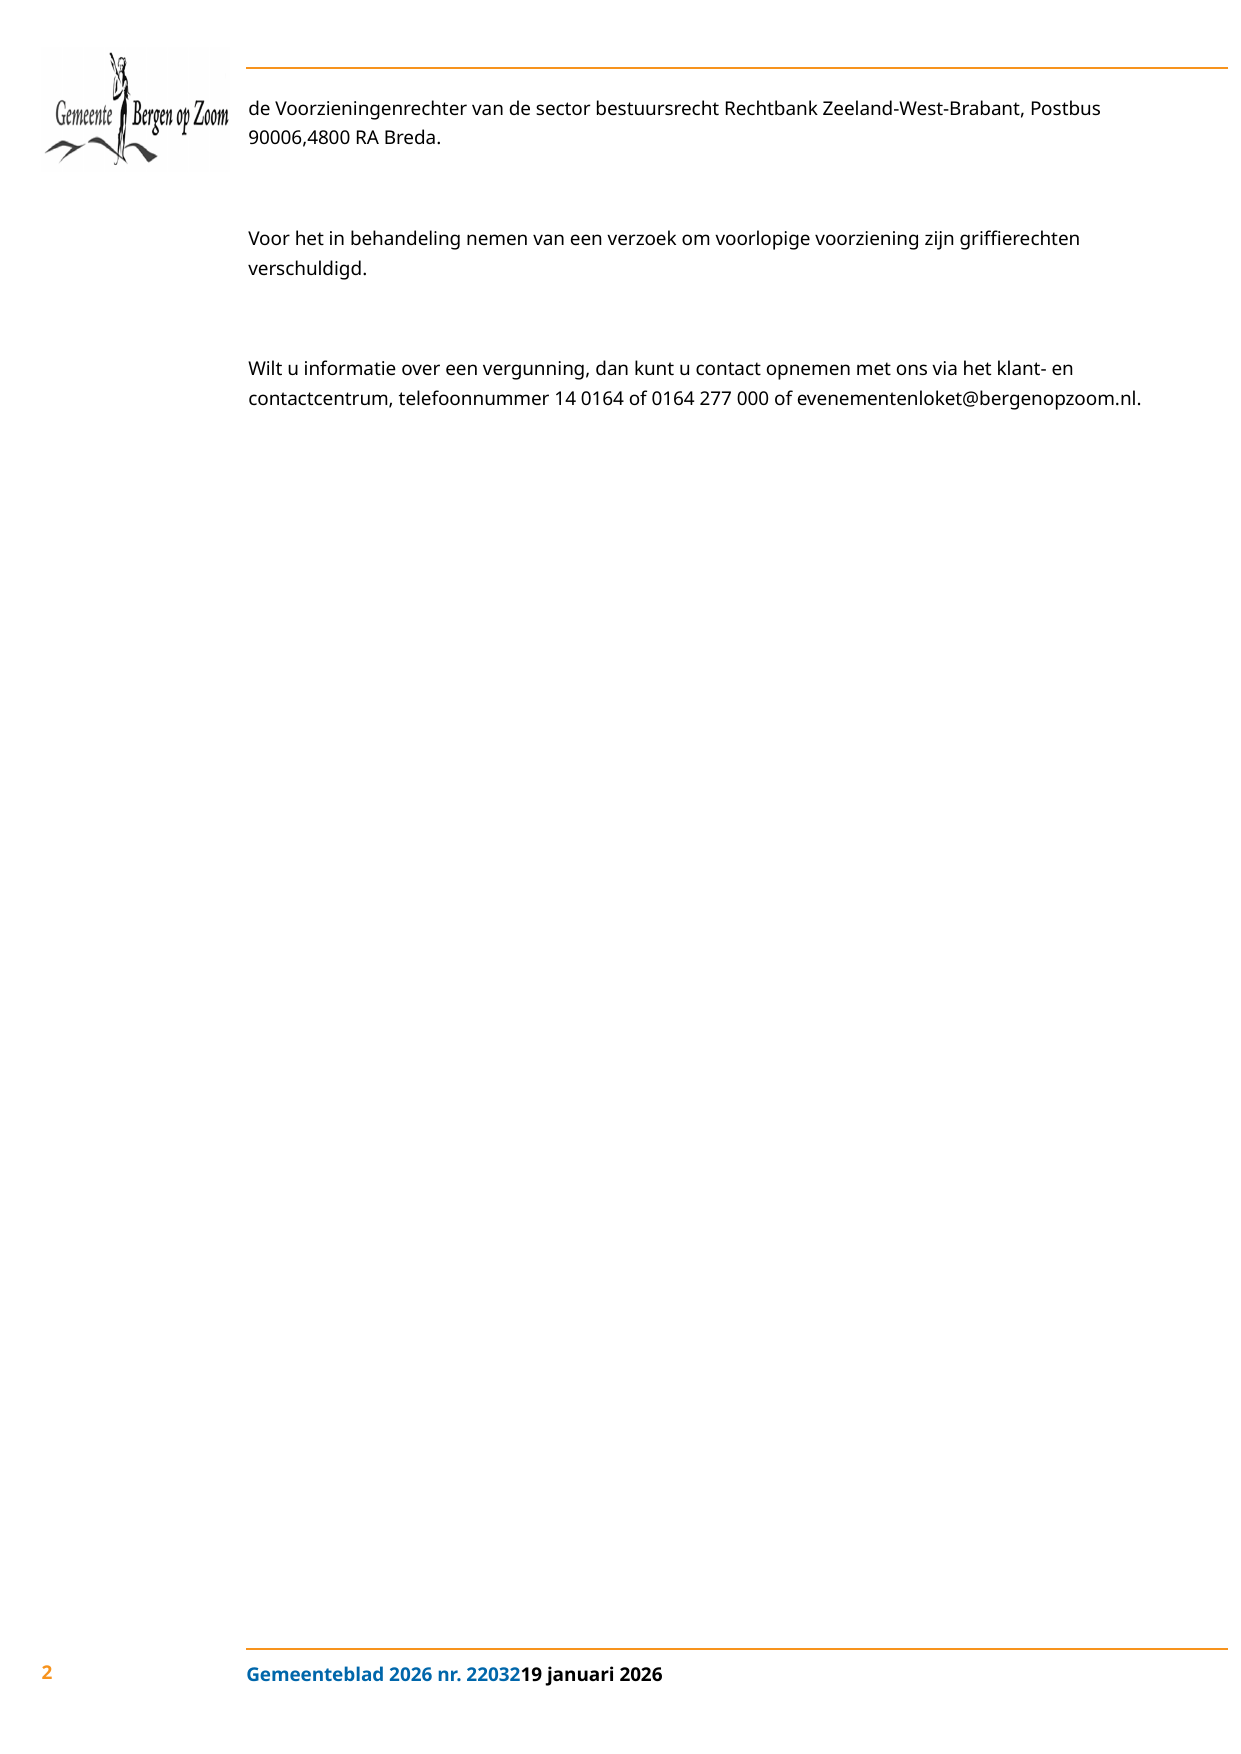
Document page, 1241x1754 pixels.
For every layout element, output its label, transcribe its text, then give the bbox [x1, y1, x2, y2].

picture [41, 47, 231, 172]
text Voor het in behandeling nemen van een verzoek om voorlopige voorziening zijn griffierechten verschuldigd. [248, 225, 1152, 281]
text de Voorzieningenrechter van de sector bestuursrecht Rechtbank Zeeland-West-Brabant, Postbus 90006,4800 RA Breda. [248, 95, 1152, 150]
text Wilt u informatie over een vergunning, dan kunt u contact opnemen met ons via het klant- en contactcentrum, telefoonnummer 14 0164 of 0164 277 000 of evenementenloket@bergenopzoom.nl. [248, 356, 1152, 411]
